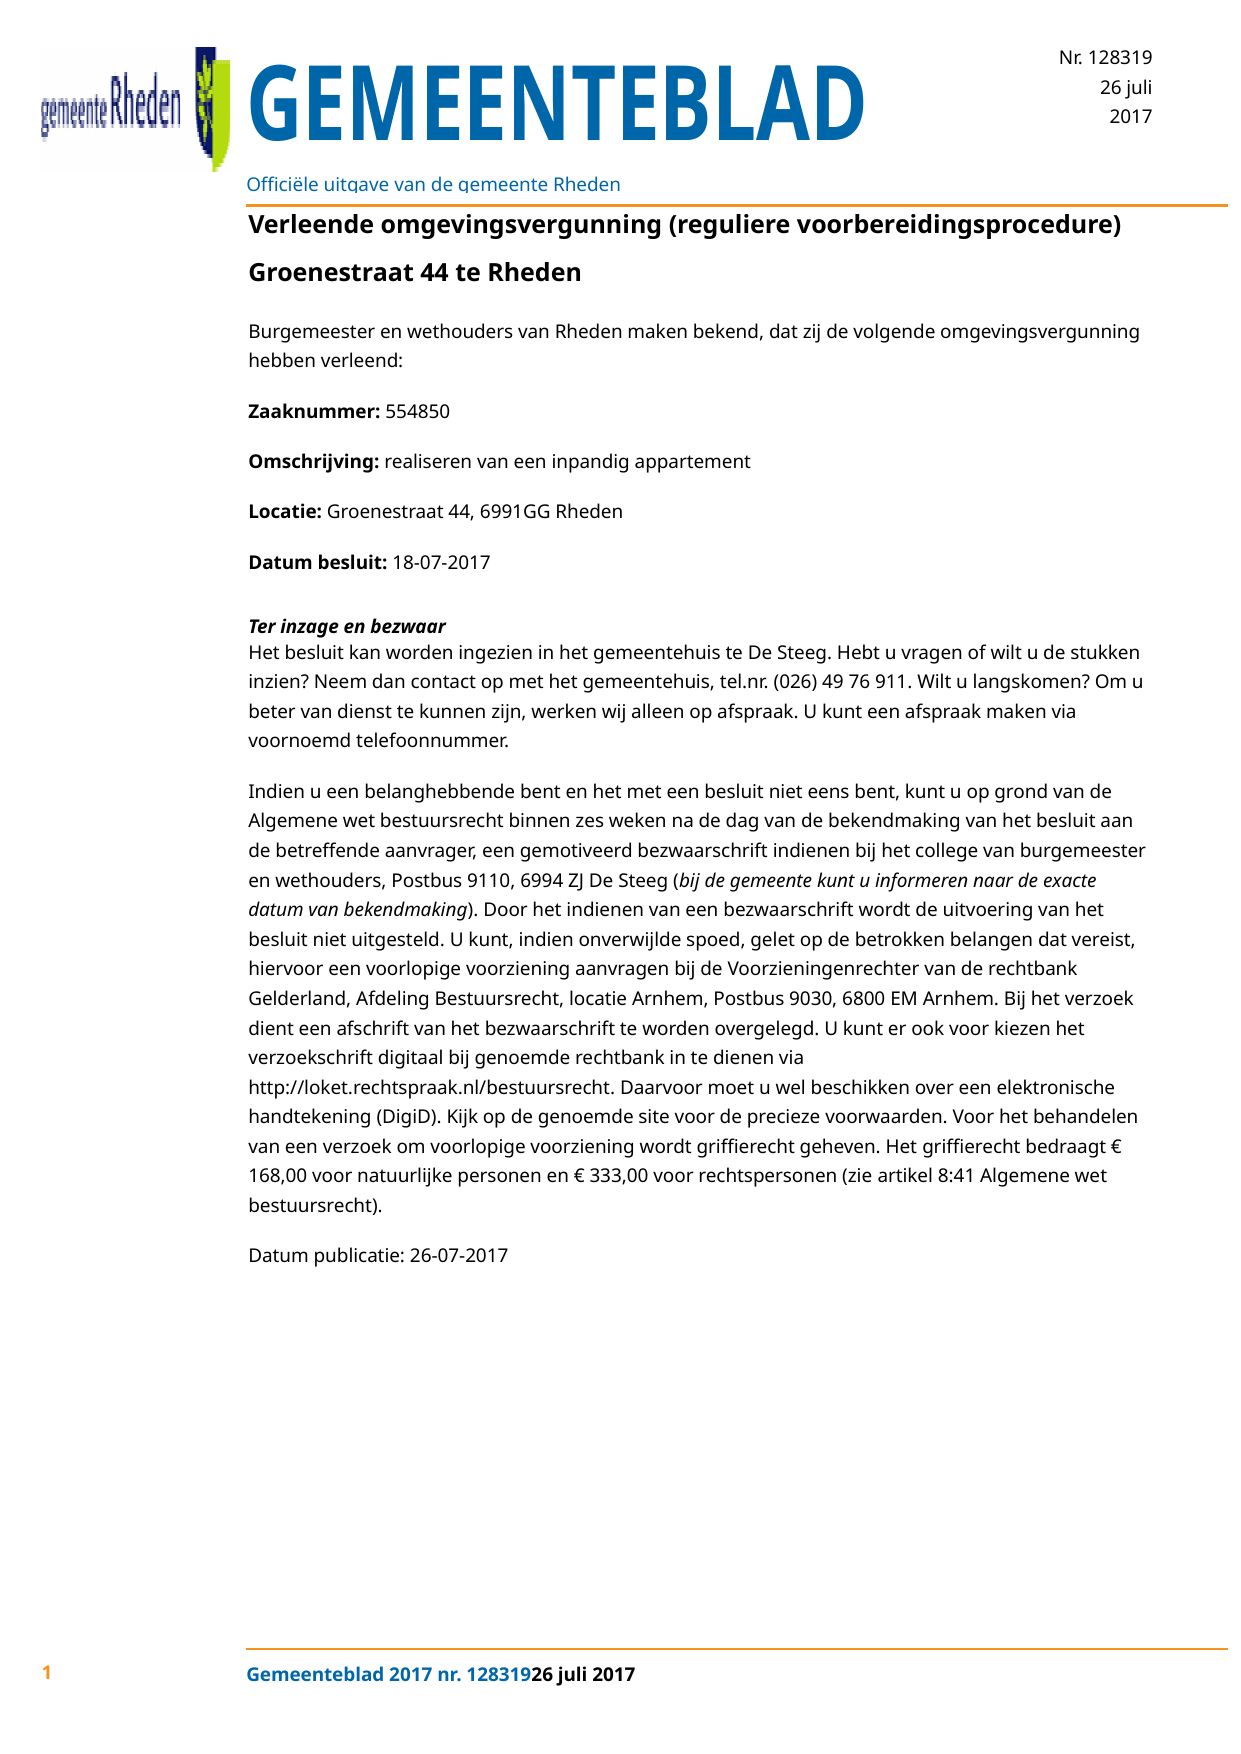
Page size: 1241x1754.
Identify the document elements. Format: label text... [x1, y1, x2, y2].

picture [41, 47, 231, 172]
text Locatie: Groenestraat 44, 6991GG Rheden [248, 499, 1152, 524]
text Verleende omgevingsvergunning (reguliere voorbereidingsprocedure) Groenestraat 44 te Rheden [248, 207, 1152, 288]
text Burgemeester en wethouders van Rheden maken bekend, dat zij de volgende omgevingsvergunning hebben verleend: [248, 318, 1152, 373]
text Omschrijving: realiseren van een inpandig appartement [248, 448, 1152, 474]
text Indien u een belanghebbende bent en het met een besluit niet eens bent, kunt u op grond van de Algemene wet bestuursrecht binnen zes weken na de dag van de bekendmaking van het besluit aan de betreffende aanvrager, een gemotiveerd bezwaarschrift indienen bij het college van burgemeester en wethouders, Postbus 9110, 6994 ZJ De Steeg (bij de gemeente kunt u informeren naar de exacte datum van bekendmaking). Door het indienen van een bezwaarschrift wordt de uitvoering van het besluit niet uitgesteld. U kunt, indien onverwijlde spoed, gelet op de betrokken belangen dat vereist, hiervoor een voorlopige voorziening aanvragen bij de Voorzieningenrechter van de rechtbank Gelderland, Afdeling Bestuursrecht, locatie Arnhem, Postbus 9030, 6800 EM Arnhem. Bij het verzoek dient een afschrift van het bezwaarschrift te worden overgelegd. U kunt er ook voor kiezen het verzoekschrift digitaal bij genoemde rechtbank in te dienen via http://loket.rechtspraak.nl/bestuursrecht. Daarvoor moet u wel beschikken over een elektronische handtekening (DigiD). Kijk op de genoemde site voor de precieze voorwaarden. Voor het behandelen van een verzoek om voorlopige voorziening wordt griffierecht geheven. Het griffierecht bedraagt € 168,00 voor natuurlijke personen en € 333,00 voor rechtspersonen (zie artikel 8:41 Algemene wet bestuursrecht). [248, 778, 1152, 1218]
text Datum besluit: 18-07-2017 [248, 549, 1152, 575]
text Ter inzage en bezwaar [248, 613, 1152, 639]
text Het besluit kan worden ingezien in het gemeentehuis te De Steeg. Hebt u vragen of wilt u de stukken inzien? Neem dan contact op met het gemeentehuis, tel.nr. (026) 49 76 911. Wilt u langskomen? Om u beter van dienst te kunnen zijn, werken wij alleen op afspraak. U kunt een afspraak maken via voornoemd telefoonnummer. [248, 639, 1152, 753]
text Datum publicatie: 26-07-2017 [248, 1243, 1152, 1268]
text Zaaknummer: 554850 [248, 398, 1152, 424]
